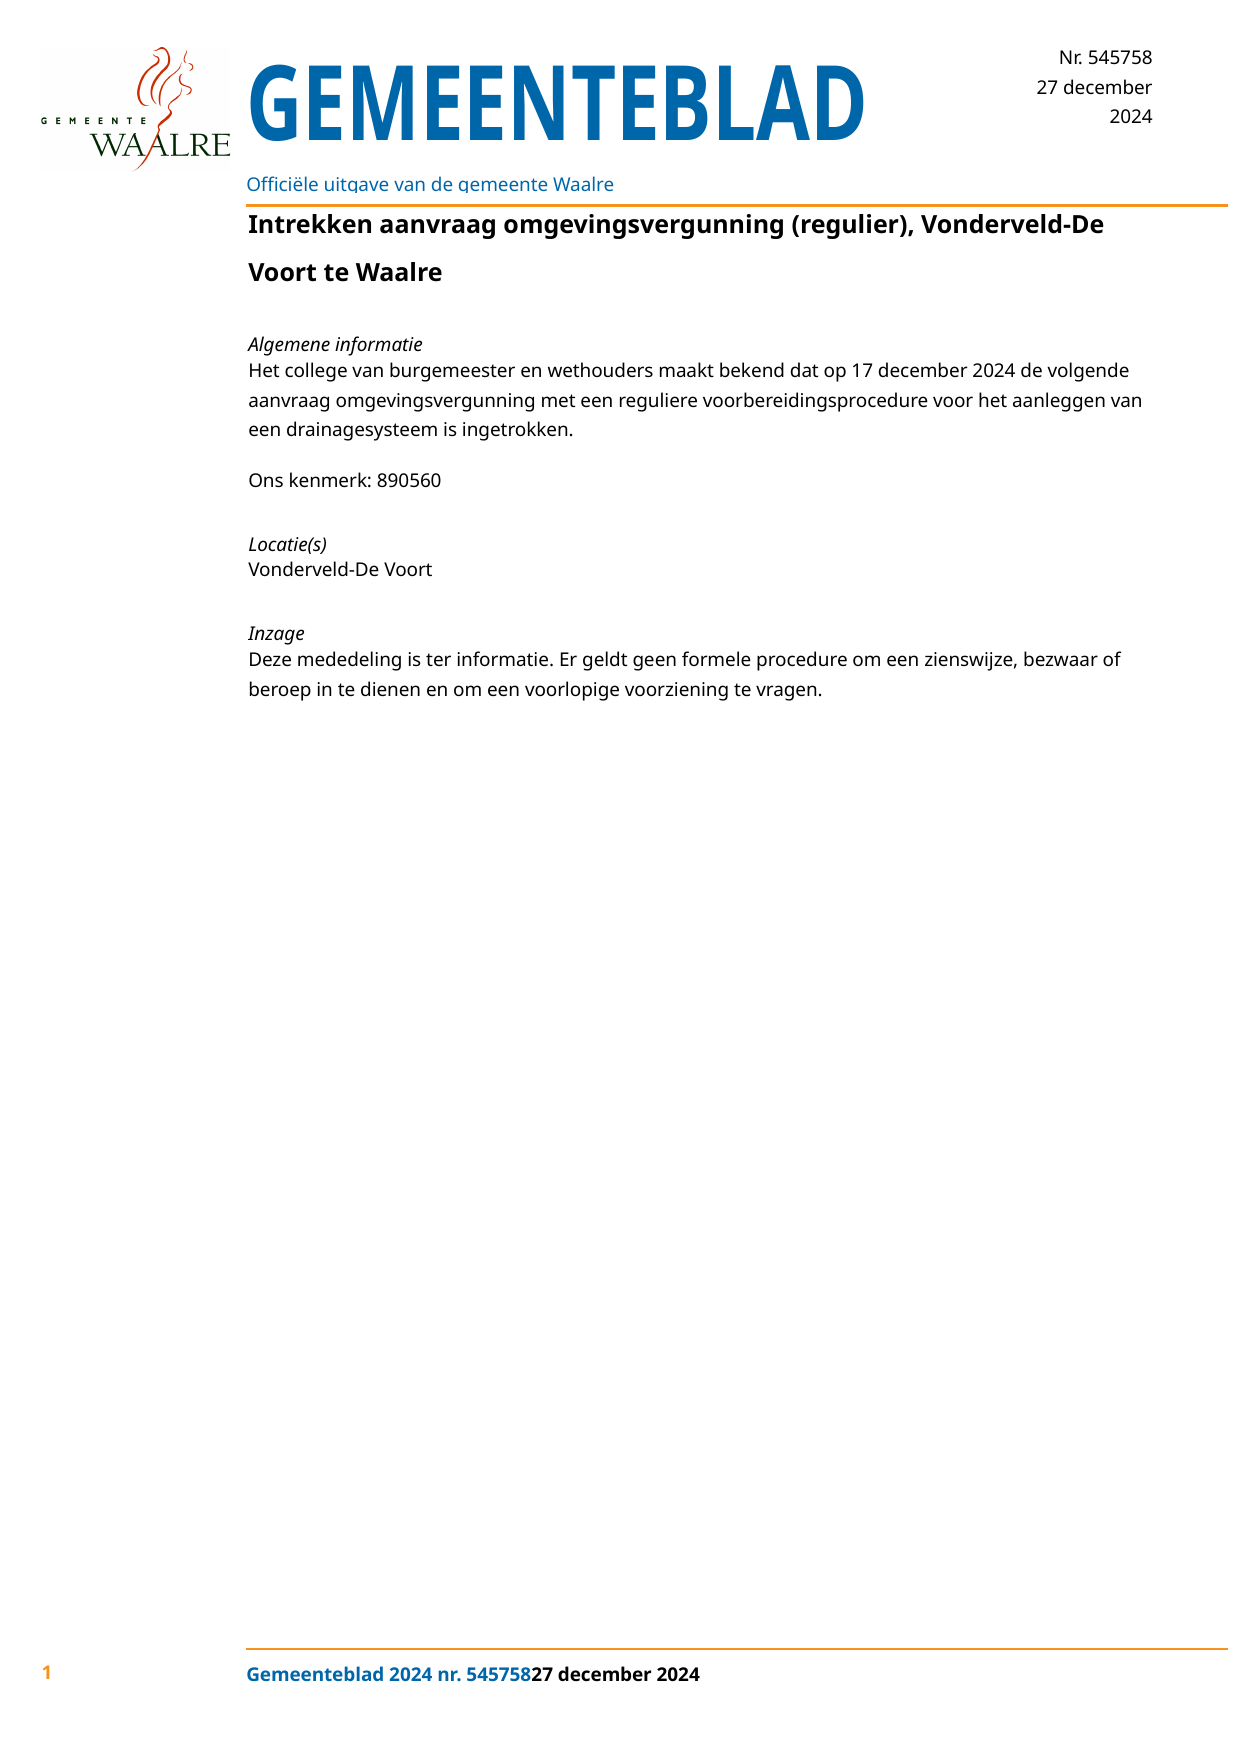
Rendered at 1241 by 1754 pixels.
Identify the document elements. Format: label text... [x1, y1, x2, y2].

text Het college van burgemeester en wethouders maakt bekend dat op 17 december 2024 de volgende aanvraag omgevingsvergunning met een reguliere voorbereidingsprocedure voor het aanleggen van een drainagesysteem is ingetrokken. [248, 357, 1152, 442]
text Inzage [248, 620, 1152, 646]
text Intrekken aanvraag omgevingsvergunning (regulier), Vonderveld-De Voort te Waalre [248, 207, 1152, 288]
text Algemene informatie [248, 331, 1152, 357]
text Locatie(s) [248, 531, 1152, 556]
text Deze mededeling is ter informatie. Er geldt geen formele procedure om een zienswijze, bezwaar of beroep in te dienen en om een voorlopige voorziening te vragen. [248, 646, 1152, 701]
text Vonderveld-De Voort [248, 556, 1152, 582]
picture [41, 47, 231, 172]
text Ons kenmerk: 890560 [248, 467, 1152, 492]
